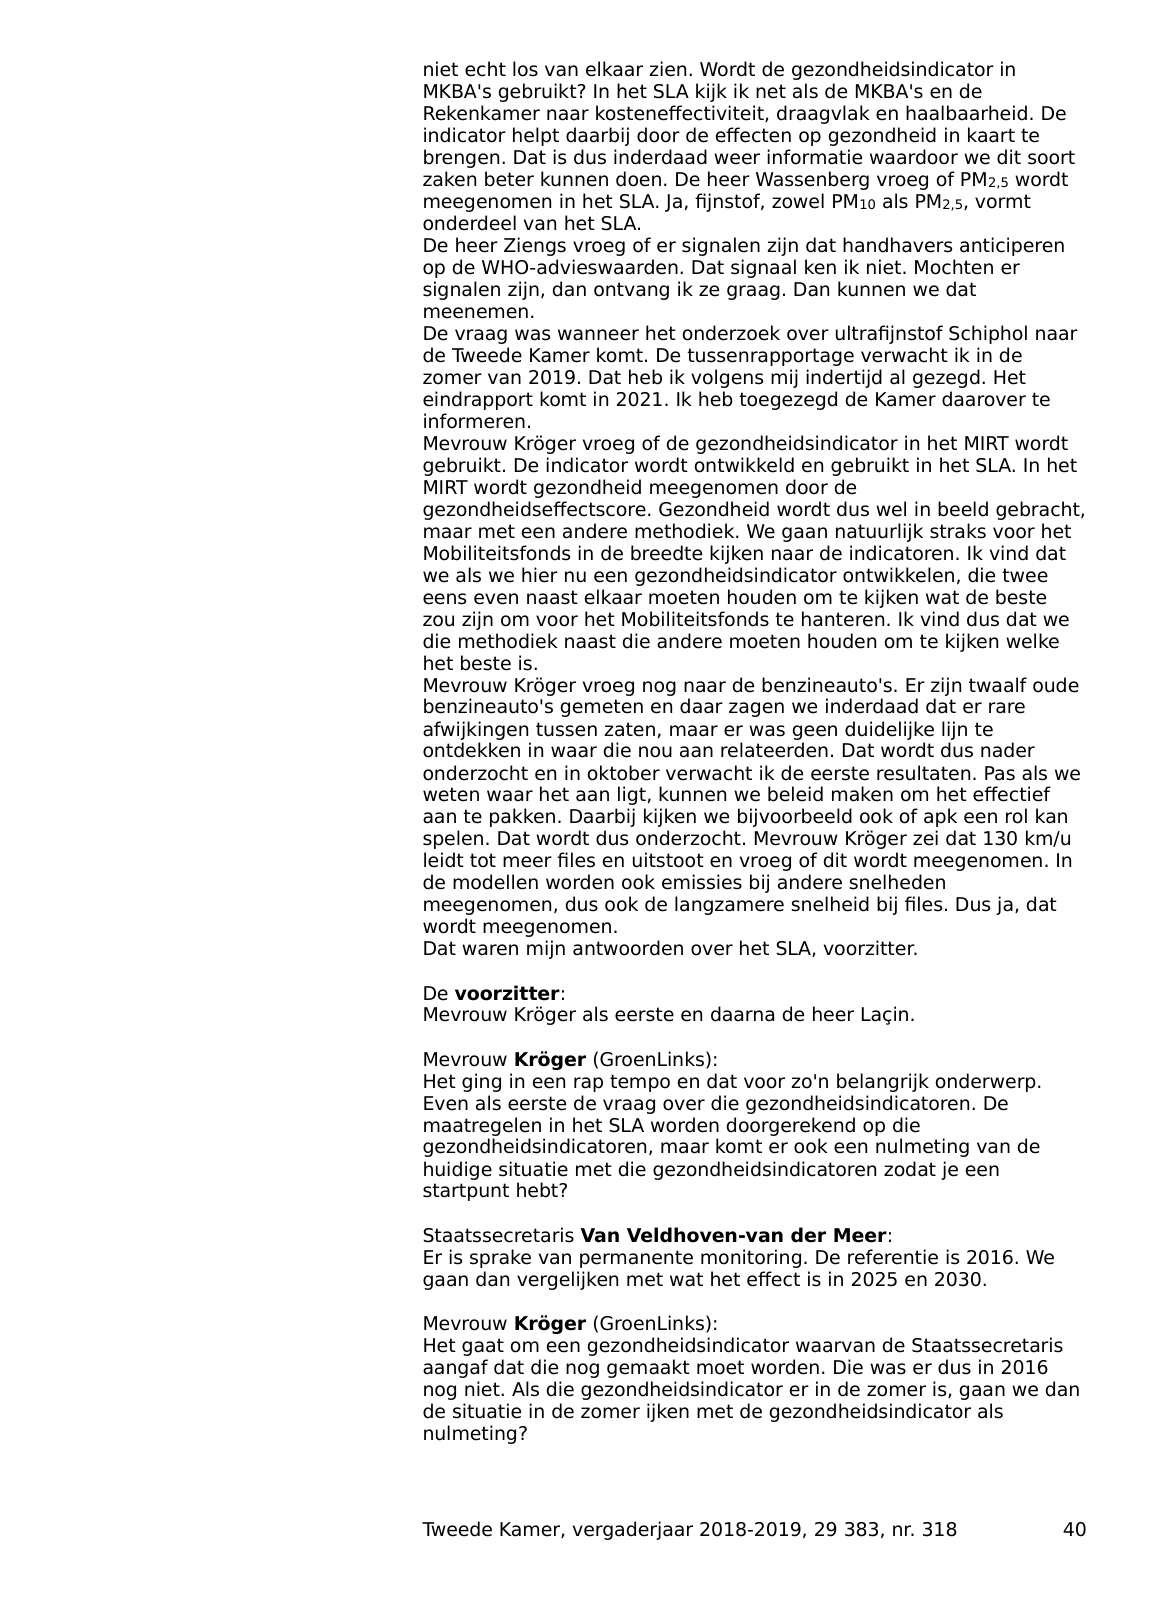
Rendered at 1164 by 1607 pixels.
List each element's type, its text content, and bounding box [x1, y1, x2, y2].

text Mevrouw Kröger (GroenLinks): [422, 1048, 1087, 1071]
text Er is sprake van permanente monitoring. De referentie is 2016. We gaan dan vergelijken met wat het effect is in 2025 en 2030. [422, 1247, 1087, 1291]
text Het ging in een rap tempo en dat voor zo'n belangrijk onderwerp. Even als eerste de vraag over die gezondheidsindicatoren. De maatregelen in het SLA worden doorgerekend op die gezondheidsindicatoren, maar komt er ook een nulmeting van de huidige situatie met die gezondheidsindicatoren zodat je een startpunt hebt? [422, 1071, 1087, 1202]
text Mevrouw Kröger vroeg nog naar de benzineauto's. Er zijn twaalf oude benzineauto's gemeten en daar zagen we inderdaad dat er rare afwijkingen tussen zaten, maar er was geen duidelijke lijn te ontdekken in waar die nou aan relateerden. Dat wordt dus nader onderzocht en in oktober verwacht ik de eerste resultaten. Pas als we weten waar het aan ligt, kunnen we beleid maken om het effectief aan te pakken. Daarbij kijken we bijvoorbeeld ook of apk een rol kan spelen. Dat wordt dus onderzocht. Mevrouw Kröger zei dat 130 km/u leidt tot meer files en uitstoot en vroeg of dit wordt meegenomen. In de modellen worden ook emissies bij andere snelheden meegenomen, dus ook de langzamere snelheid bij files. Dus ja, dat wordt meegenomen. [422, 674, 1087, 938]
text Het gaat om een gezondheidsindicator waarvan de Staatssecretaris aangaf dat die nog gemaakt moet worden. Die was er dus in 2016 nog niet. Als die gezondheidsindicator er in de zomer is, gaan we dan de situatie in de zomer ijken met de gezondheidsindicator als nulmeting? [422, 1335, 1087, 1444]
text Mevrouw Kröger (GroenLinks): [422, 1313, 1087, 1335]
text De vraag was wanneer het onderzoek over ultrafijnstof Schiphol naar de Tweede Kamer komt. De tussenrapportage verwacht ik in de zomer van 2019. Dat heb ik volgens mij indertijd al gezegd. Het eindrapport komt in 2021. Ik heb toegezegd de Kamer daarover te informeren. [422, 323, 1087, 433]
text Dat waren mijn antwoorden over het SLA, voorzitter. [422, 938, 1087, 960]
text De heer Ziengs vroeg of er signalen zijn dat handhavers anticiperen op de WHO-advieswaarden. Dat signaal ken ik niet. Mochten er signalen zijn, dan ontvang ik ze graag. Dan kunnen we dat meenemen. [422, 235, 1087, 323]
text Mevrouw Kröger als eerste en daarna de heer Laçin. [422, 1004, 1087, 1026]
text Mevrouw Kröger vroeg of de gezondheidsindicator in het MIRT wordt gebruikt. De indicator wordt ontwikkeld en gebruikt in het SLA. In het MIRT wordt gezondheid meegenomen door de gezondheidseffectscore. Gezondheid wordt dus wel in beeld gebracht, maar met een andere methodiek. We gaan natuurlijk straks voor het Mobiliteitsfonds in de breedte kijken naar de indicatoren. Ik vind dat we als we hier nu een gezondheidsindicator ontwikkelen, die twee eens even naast elkaar moeten houden om te kijken wat de beste zou zijn om voor het Mobiliteitsfonds te hanteren. Ik vind dus dat we die methodiek naast die andere moeten houden om te kijken welke het beste is. [422, 433, 1087, 674]
text Staatssecretaris Van Veldhoven-van der Meer: [422, 1224, 1087, 1247]
text De voorzitter: [422, 982, 1087, 1004]
text niet echt los van elkaar zien. Wordt de gezondheidsindicator in MKBA's gebruikt? In het SLA kijk ik net als de MKBA's en de Rekenkamer naar kosteneffectiviteit, draagvlak en haalbaarheid. De indicator helpt daarbij door de effecten op gezondheid in kaart te brengen. Dat is dus inderdaad weer informatie waardoor we dit soort zaken beter kunnen doen. De heer Wassenberg vroeg of PM2,5 wordt meegenomen in het SLA. Ja, fijnstof, zowel PM10 als PM2,5, vormt onderdeel van het SLA. [422, 59, 1087, 235]
